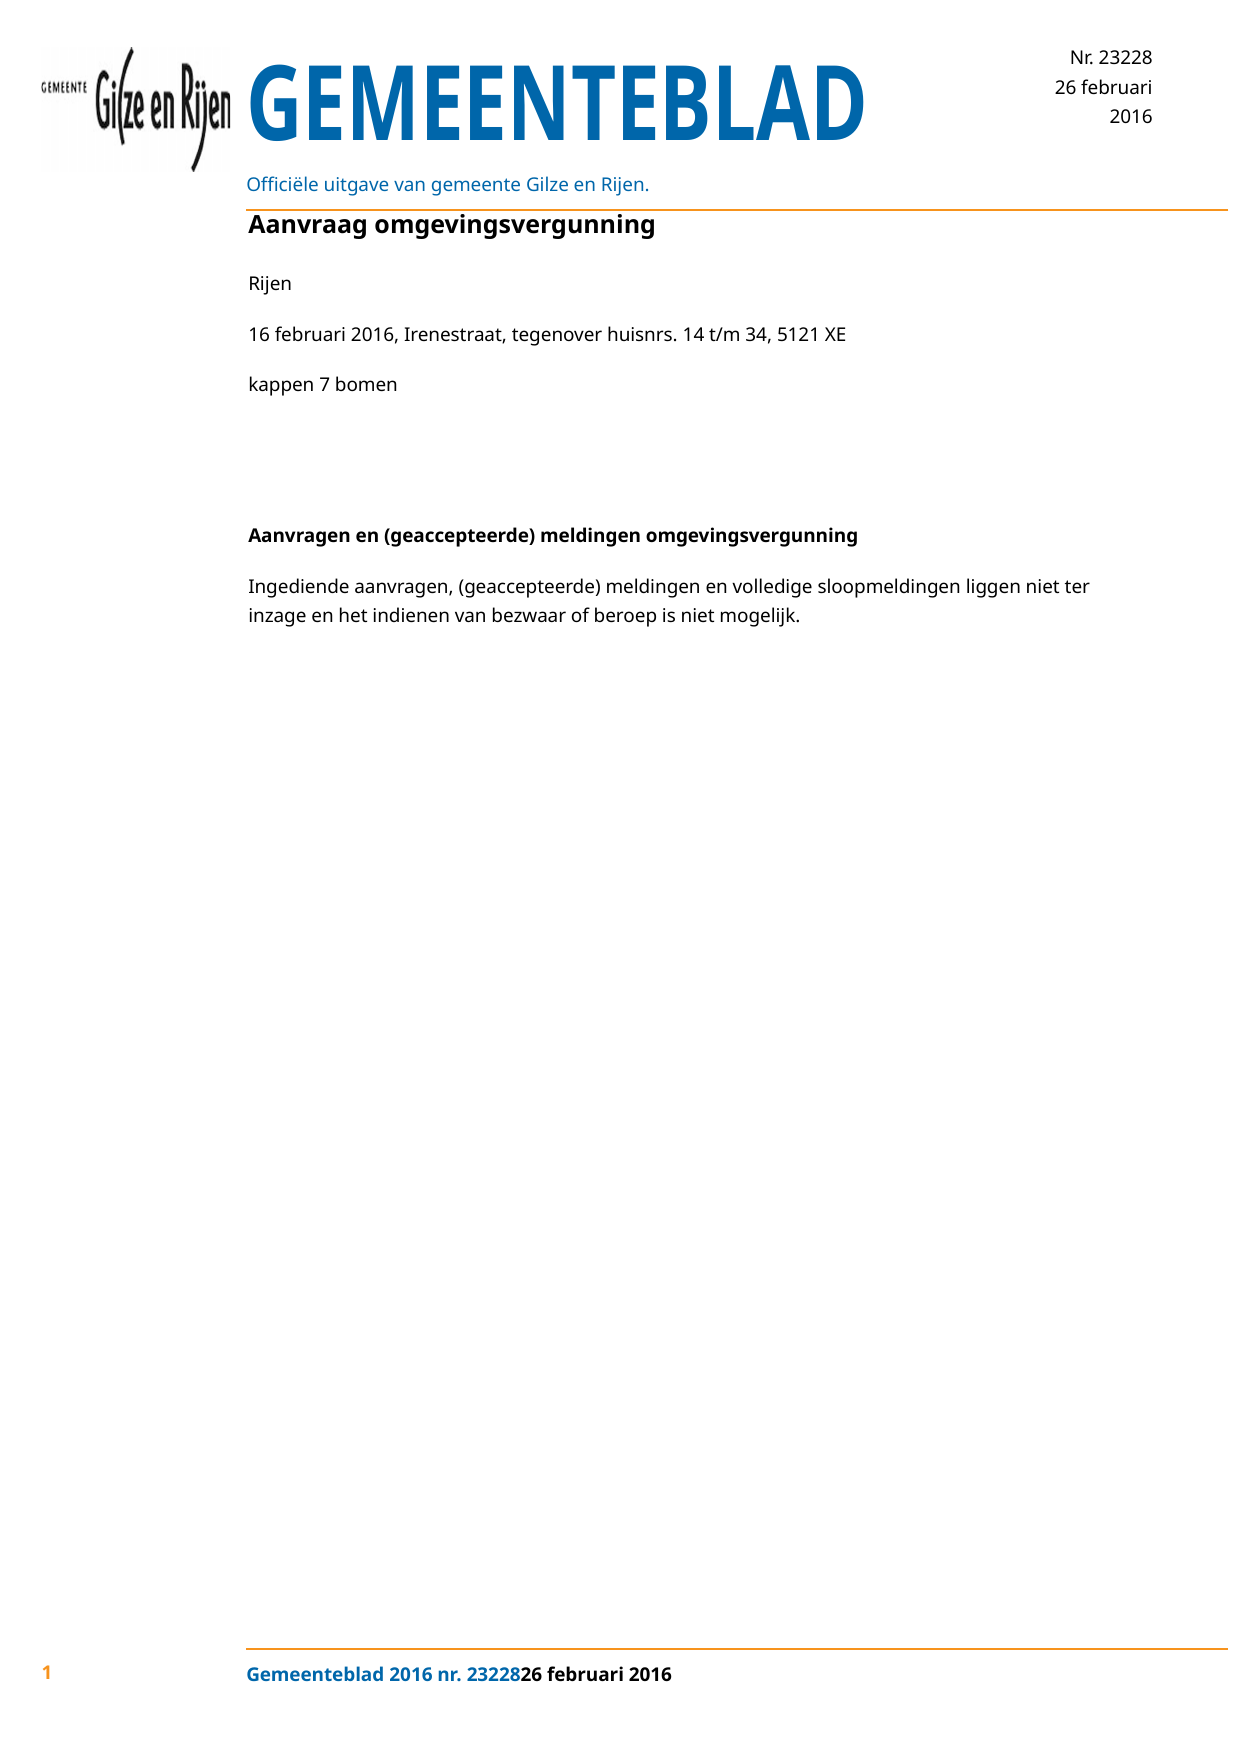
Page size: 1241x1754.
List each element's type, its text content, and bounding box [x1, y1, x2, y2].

text kappen 7 bomen [248, 371, 1152, 397]
picture [41, 47, 231, 172]
text Aanvraag omgevingsvergunning [248, 211, 1152, 241]
text 16 februari 2016, Irenestraat, tegenover huisnrs. 14 t/m 34, 5121 XE [248, 321, 1152, 346]
text Aanvragen en (geaccepteerde) meldingen omgevingsvergunning [248, 522, 1152, 548]
text Rijen [248, 270, 1152, 296]
text Ingediende aanvragen, (geaccepteerde) meldingen en volledige sloopmeldingen liggen niet ter inzage en het indienen van bezwaar of beroep is niet mogelijk. [248, 573, 1152, 628]
